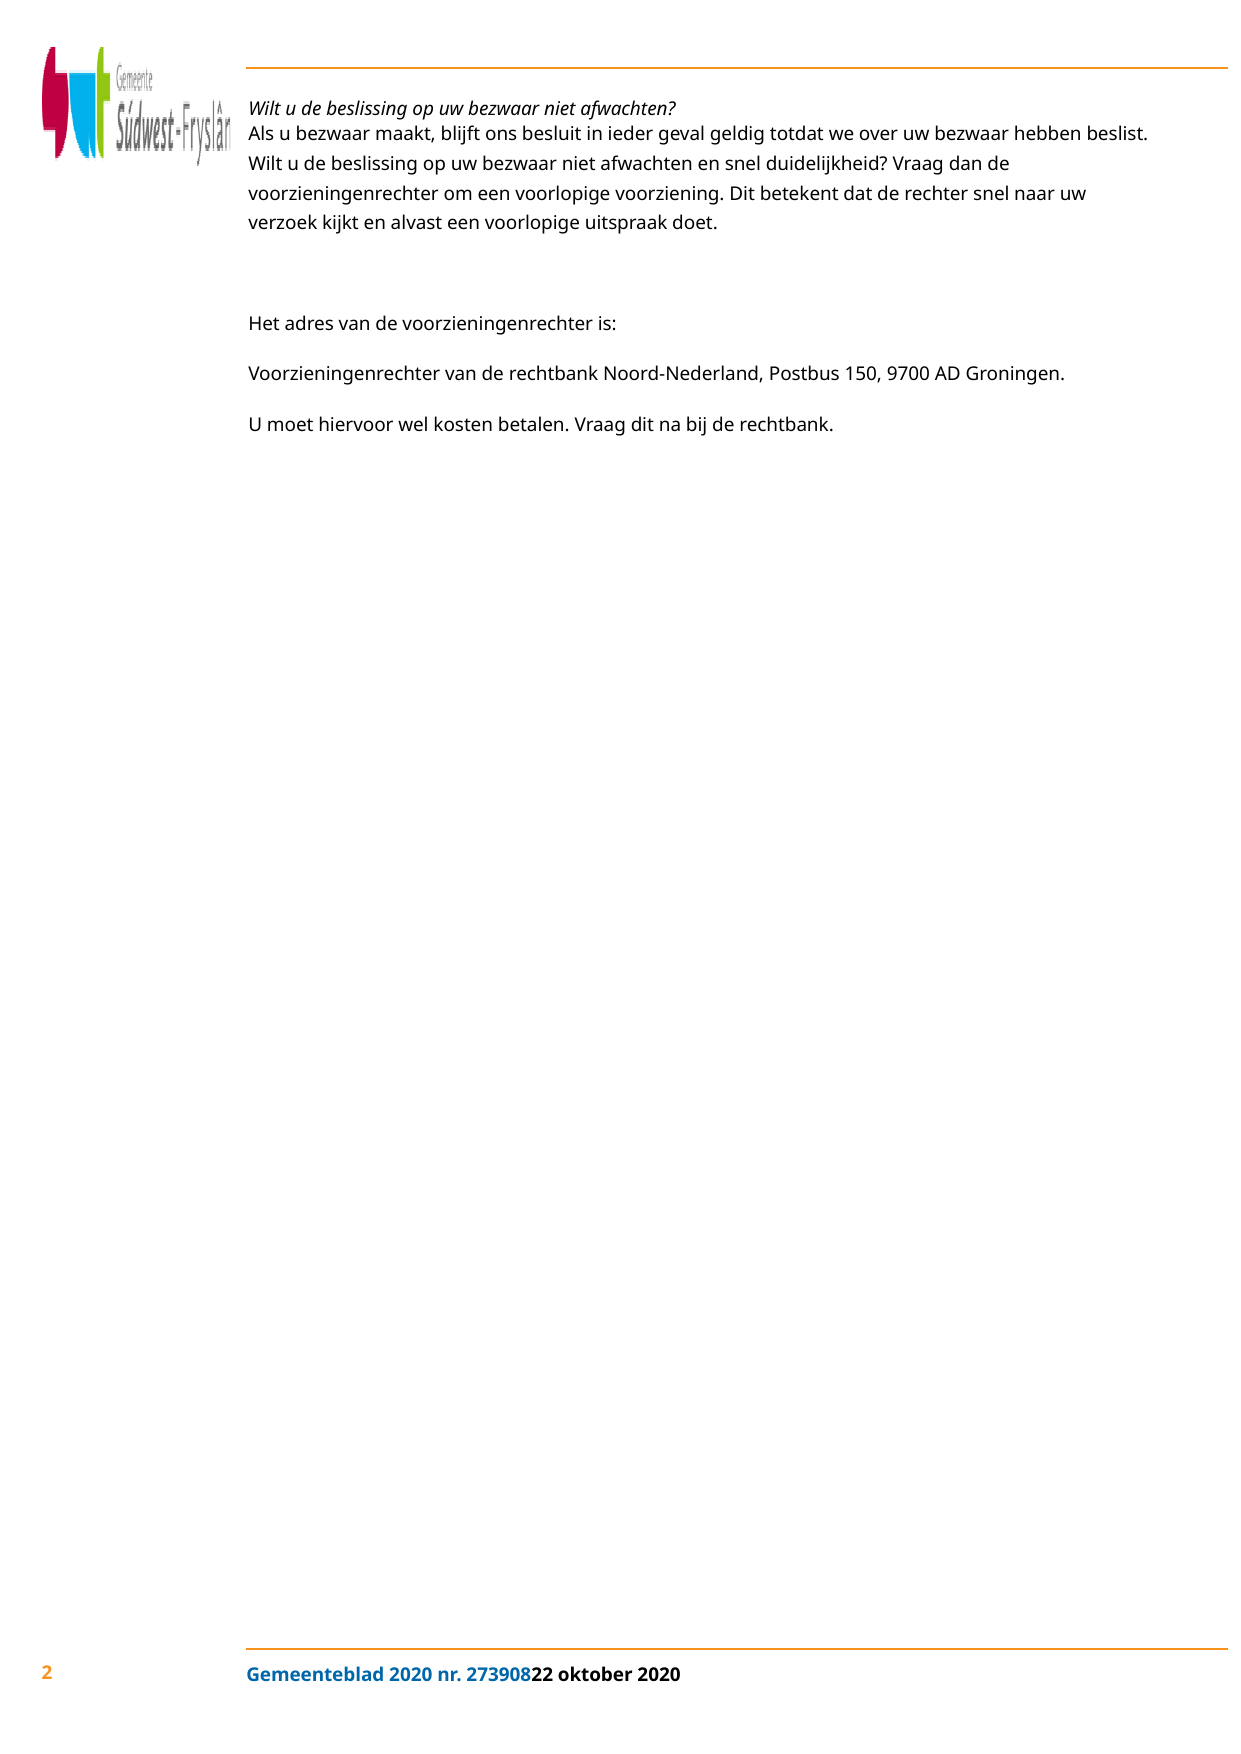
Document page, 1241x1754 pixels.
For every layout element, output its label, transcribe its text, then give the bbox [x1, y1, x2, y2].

text Wilt u de beslissing op uw bezwaar niet afwachten? [248, 95, 1152, 121]
text Voorzieningenrechter van de rechtbank Noord-Nederland, Postbus 150, 9700 AD Groningen. [248, 361, 1152, 386]
picture [41, 47, 231, 172]
text Als u bezwaar maakt, blijft ons besluit in ieder geval geldig totdat we over uw bezwaar hebben beslist. Wilt u de beslissing op uw bezwaar niet afwachten en snel duidelijkheid? Vraag dan de voorzieningenrechter om een voorlopige voorziening. Dit betekent dat de rechter snel naar uw verzoek kijkt en alvast een voorlopige uitspraak doet. [248, 121, 1152, 235]
text Het adres van de voorzieningenrechter is: [248, 310, 1152, 336]
text U moet hiervoor wel kosten betalen. Vraag dit na bij de rechtbank. [248, 411, 1152, 437]
